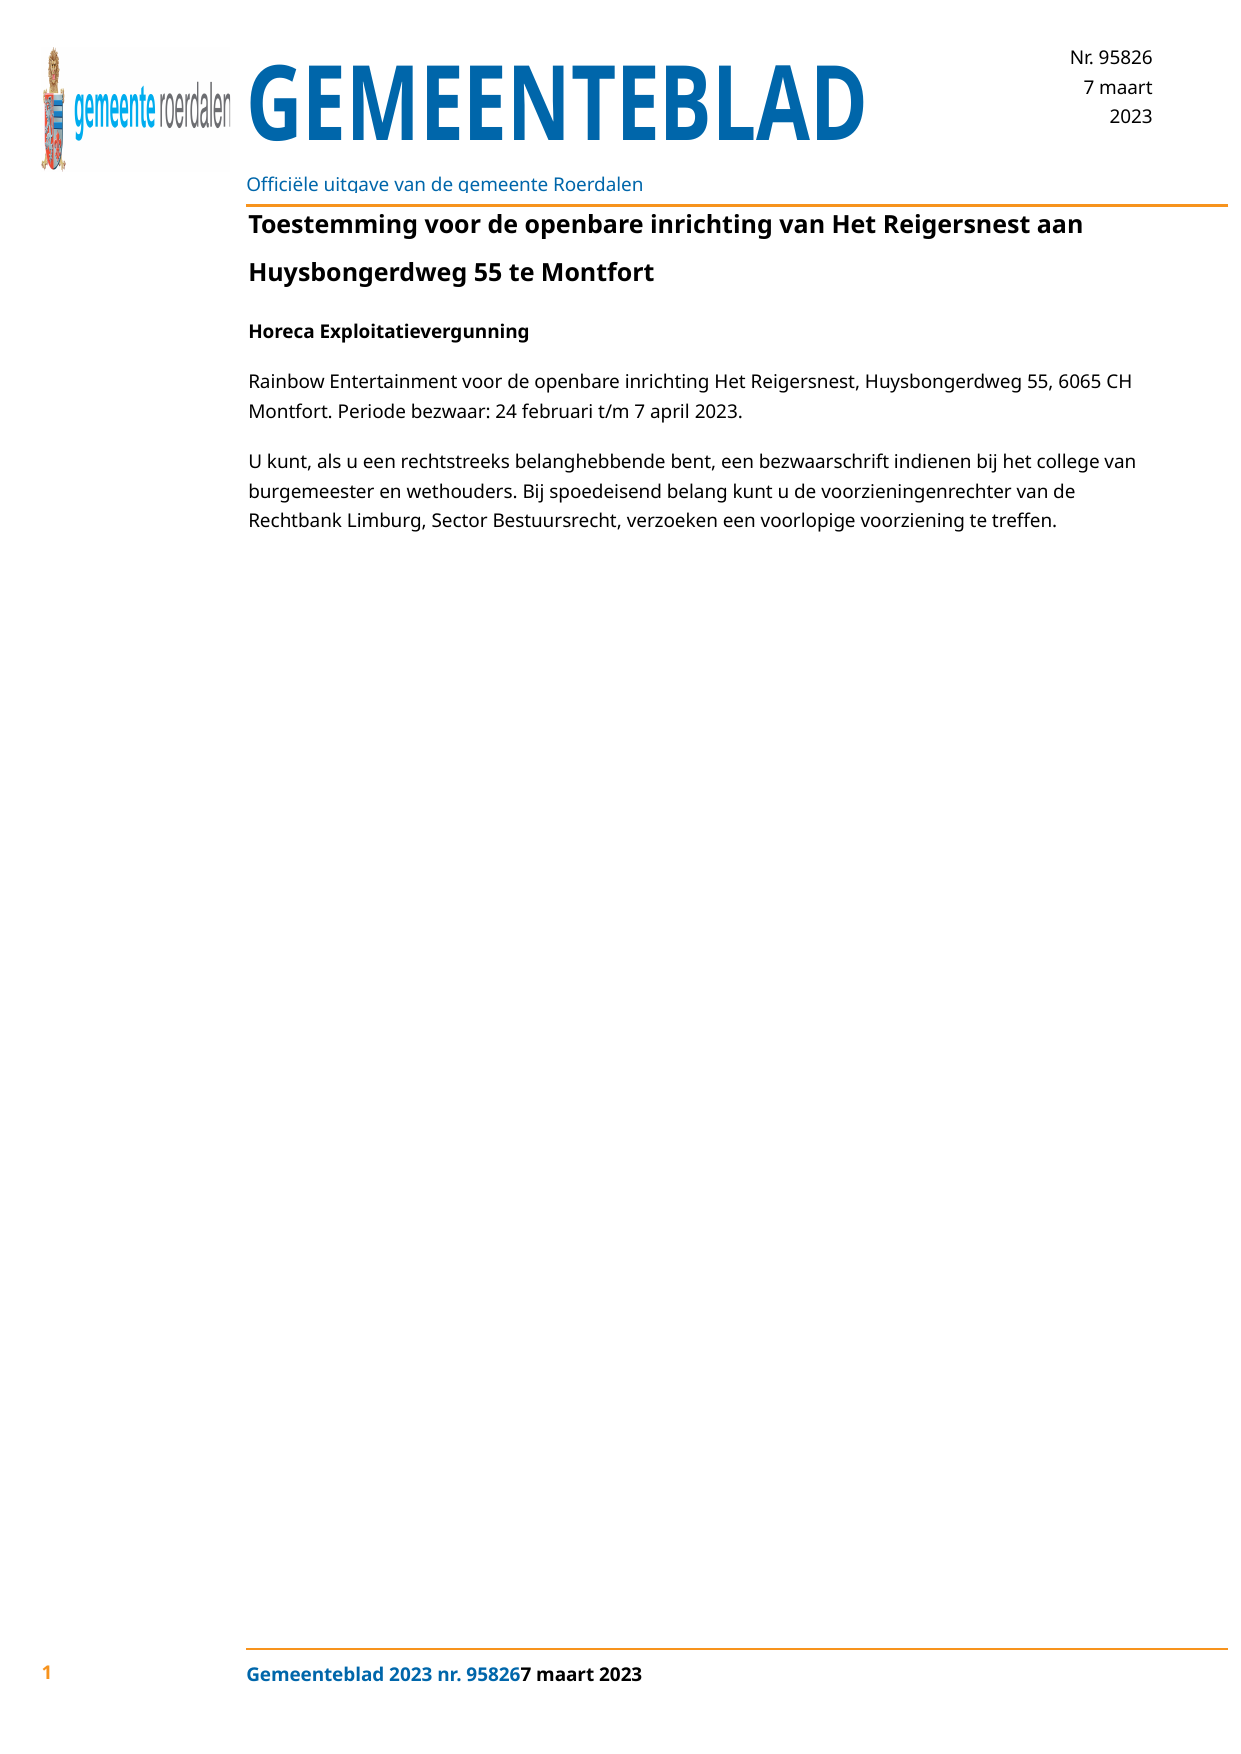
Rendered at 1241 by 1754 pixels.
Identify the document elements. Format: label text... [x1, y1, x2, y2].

picture [41, 47, 231, 172]
text Toestemming voor de openbare inrichting van Het Reigersnest aan Huysbongerdweg 55 te Montfort [248, 207, 1152, 288]
text U kunt, als u een rechtstreeks belanghebbende bent, een bezwaarschrift indienen bij het college van burgemeester en wethouders. Bij spoedeisend belang kunt u de voorzieningenrechter van de Rechtbank Limburg, Sector Bestuursrecht, verzoeken een voorlopige voorziening te treffen. [248, 448, 1152, 533]
text Rainbow Entertainment voor de openbare inrichting Het Reigersnest, Huysbongerdweg 55, 6065 CH Montfort. Periode bezwaar: 24 februari t/m 7 april 2023. [248, 368, 1152, 424]
text Horeca Exploitatievergunning [248, 318, 1152, 344]
